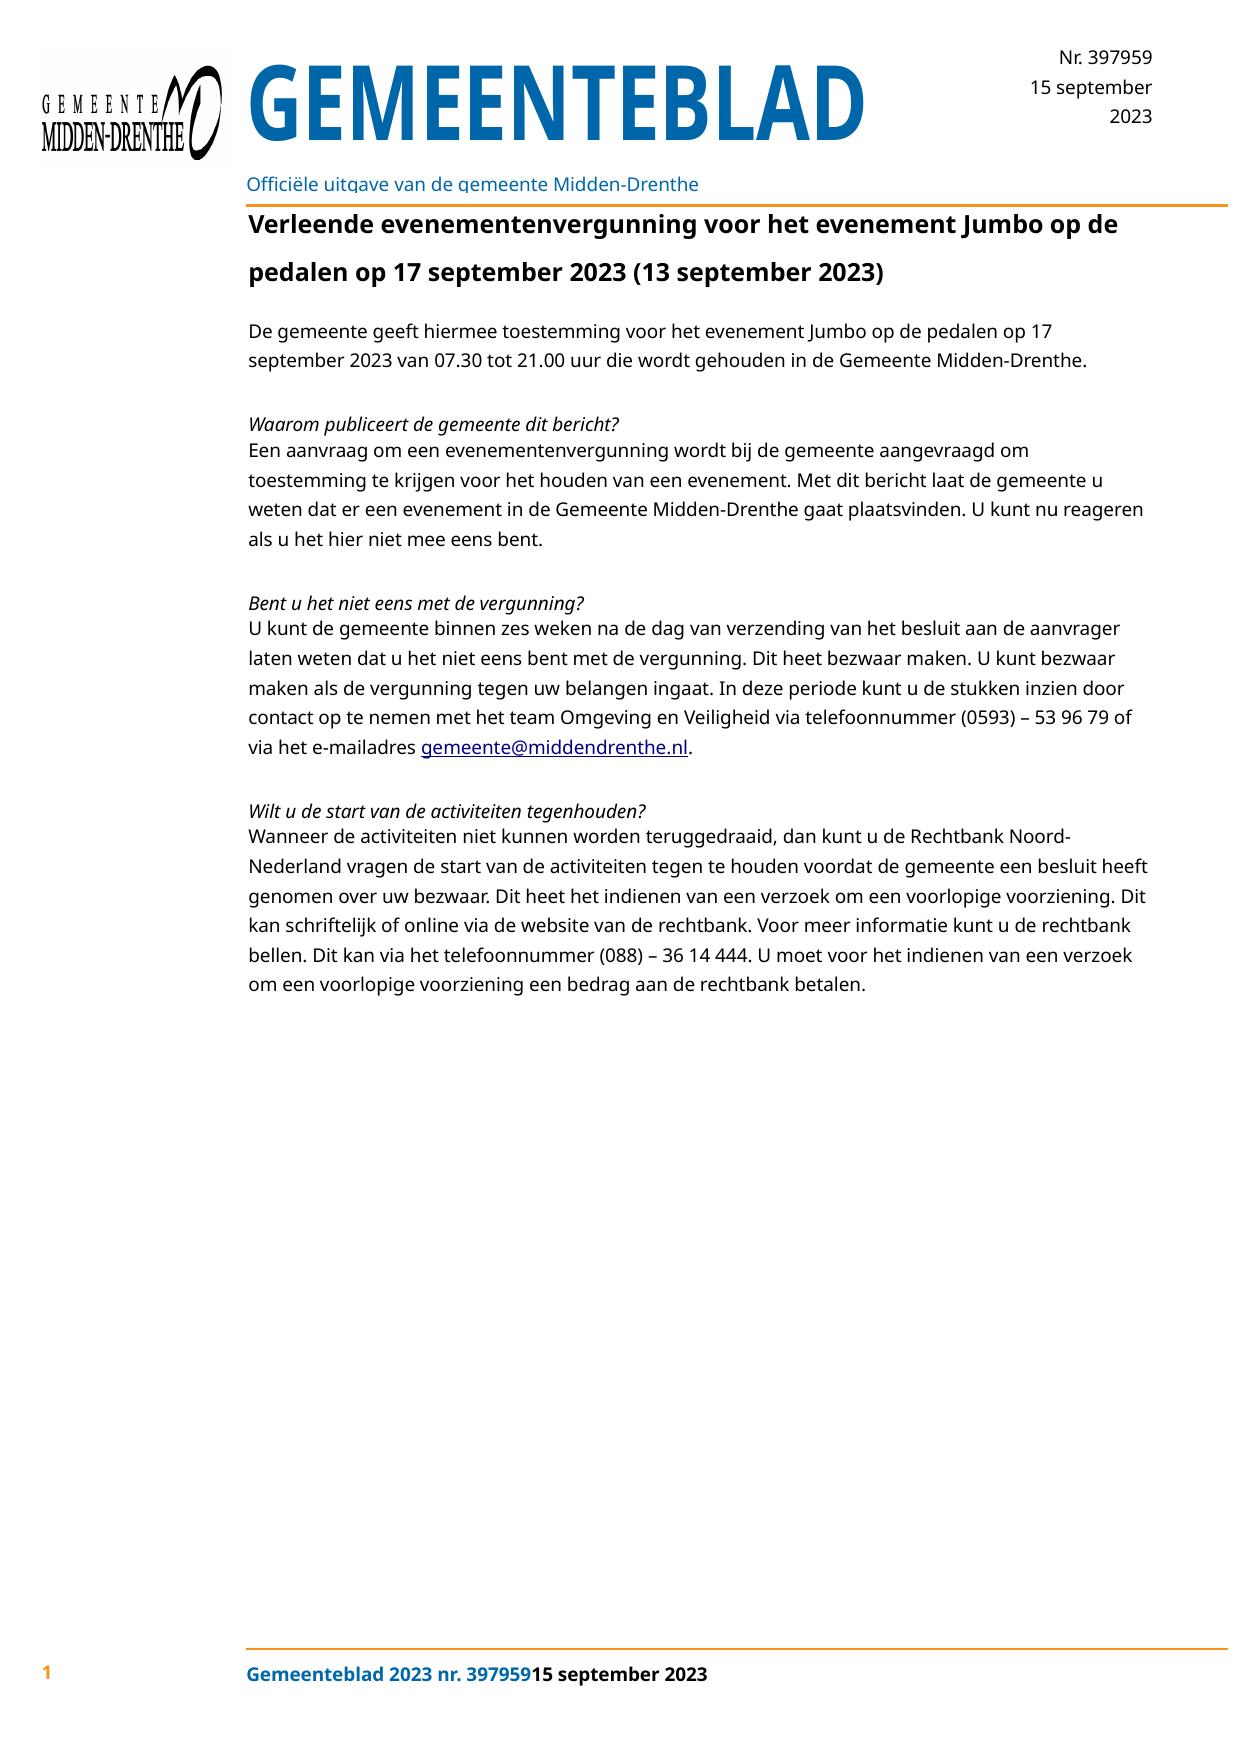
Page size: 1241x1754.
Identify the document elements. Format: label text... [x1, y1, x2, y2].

text Waarom publiceert de gemeente dit bericht? [248, 411, 1152, 437]
text Wanneer de activiteiten niet kunnen worden teruggedraaid, dan kunt u de Rechtbank Noord-Nederland vragen de start van de activiteiten tegen te houden voordat de gemeente een besluit heeft genomen over uw bezwaar. Dit heet het indienen van een verzoek om een voorlopige voorziening. Dit kan schriftelijk of online via de website van de rechtbank. Voor meer informatie kunt u de rechtbank bellen. Dit kan via het telefoonnummer (088) – 36 14 444. U moet voor het indienen van een verzoek om een voorlopige voorziening een bedrag aan de rechtbank betalen. [248, 824, 1152, 997]
text De gemeente geeft hiermee toestemming voor het evenement Jumbo op de pedalen op 17 september 2023 van 07.30 tot 21.00 uur die wordt gehouden in de Gemeente Midden-Drenthe. [248, 318, 1152, 373]
text Bent u het niet eens met de vergunning? [248, 590, 1152, 616]
picture [41, 47, 231, 172]
text Een aanvraag om een evenementenvergunning wordt bij de gemeente aangevraagd om toestemming te krijgen voor het houden van een evenement. Met dit bericht laat de gemeente u weten dat er een evenement in de Gemeente Midden-Drenthe gaat plaatsvinden. U kunt nu reageren als u het hier niet mee eens bent. [248, 437, 1152, 552]
text Wilt u de start van de activiteiten tegenhouden? [248, 798, 1152, 824]
text U kunt de gemeente binnen zes weken na de dag van verzending van het besluit aan de aanvrager laten weten dat u het niet eens bent met de vergunning. Dit heet bezwaar maken. U kunt bezwaar maken als de vergunning tegen uw belangen ingaat. In deze periode kunt u de stukken inzien door contact op te nemen met het team Omgeving en Veiligheid via telefoonnummer (0593) – 53 96 79 of via het e-mailadres gemeente@middendrenthe.nl. [248, 616, 1152, 760]
text Verleende evenementenvergunning voor het evenement Jumbo op de pedalen op 17 september 2023 (13 september 2023) [248, 207, 1152, 288]
